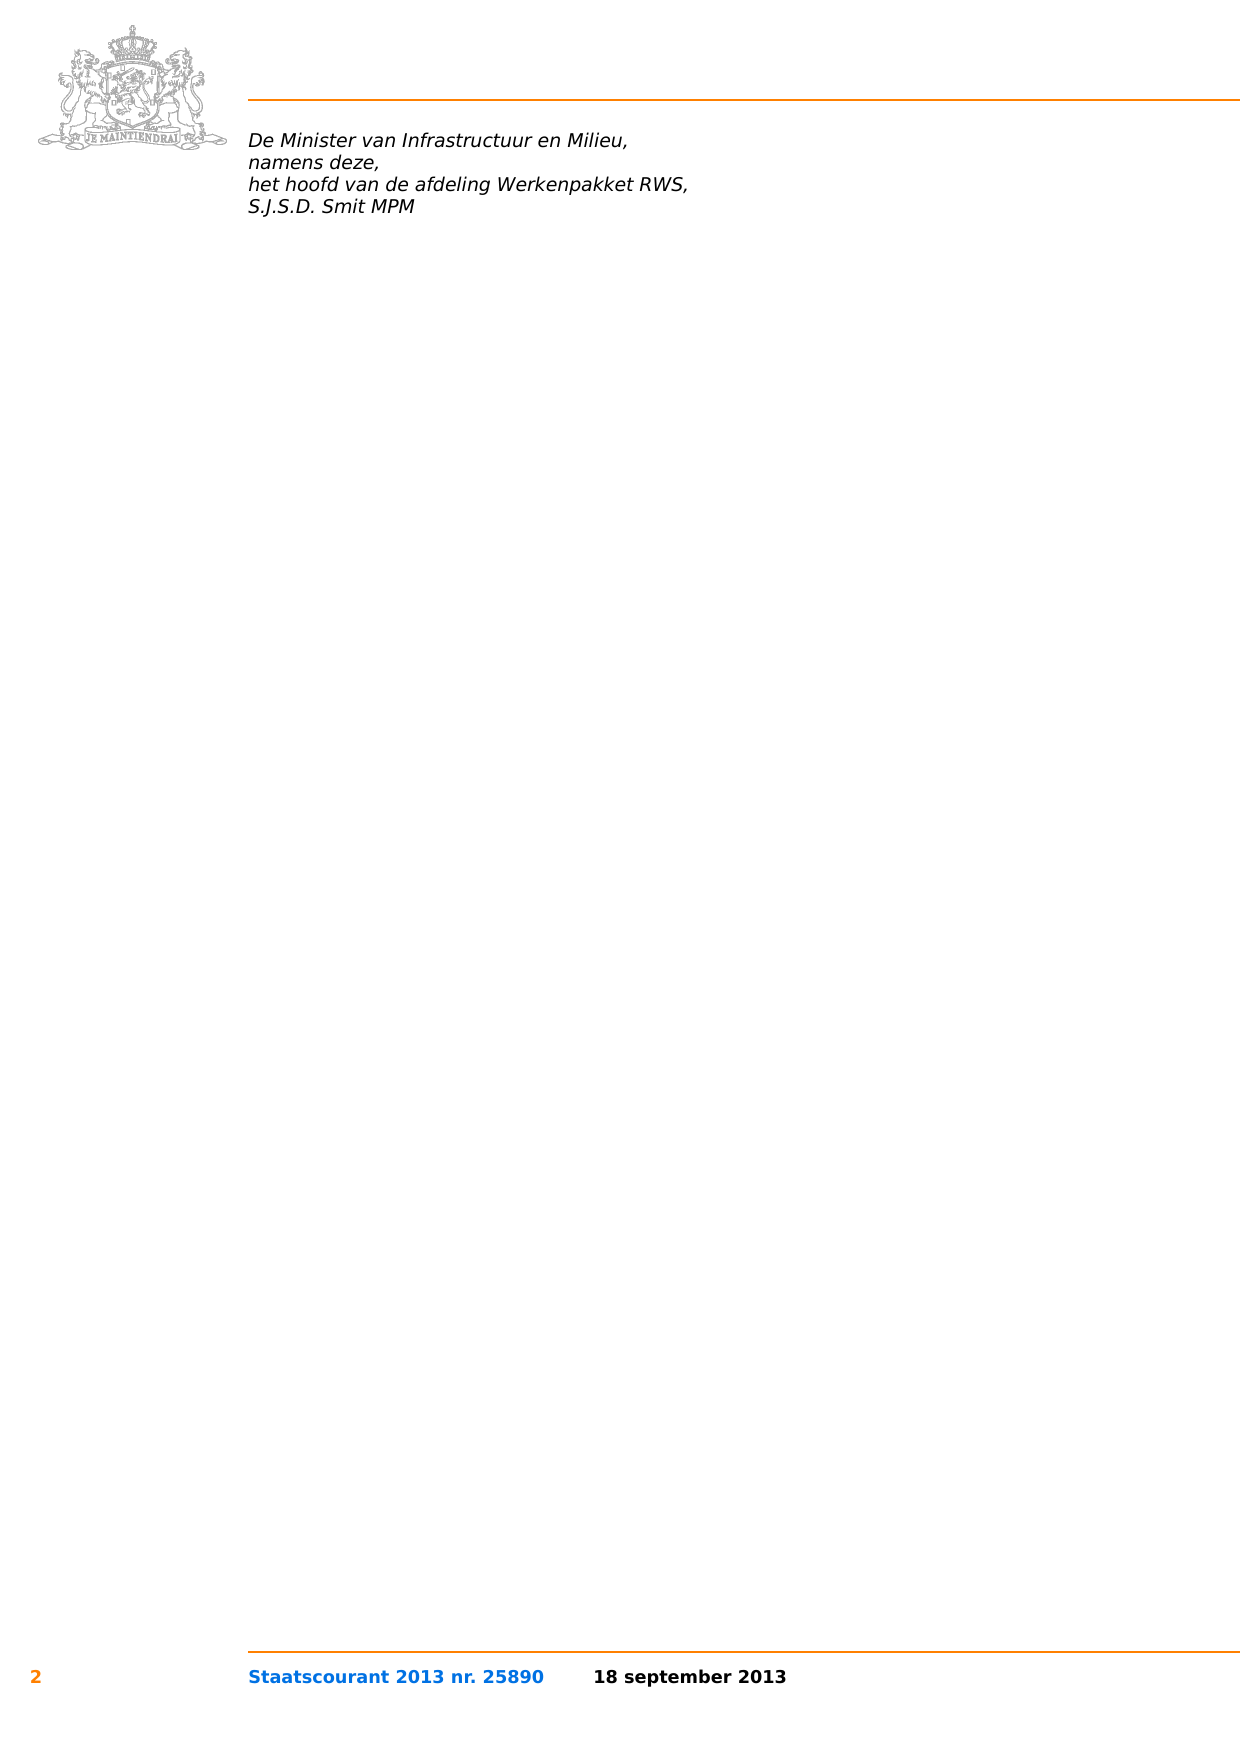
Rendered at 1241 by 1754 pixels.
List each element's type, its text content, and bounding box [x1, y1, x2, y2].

picture [38, 25, 227, 150]
text De Minister van Infrastructuur en Milieu, namens deze, het hoofd van de afdeling Werkenpakket RWS, S.J.S.D. Smit MPM [248, 130, 1163, 218]
